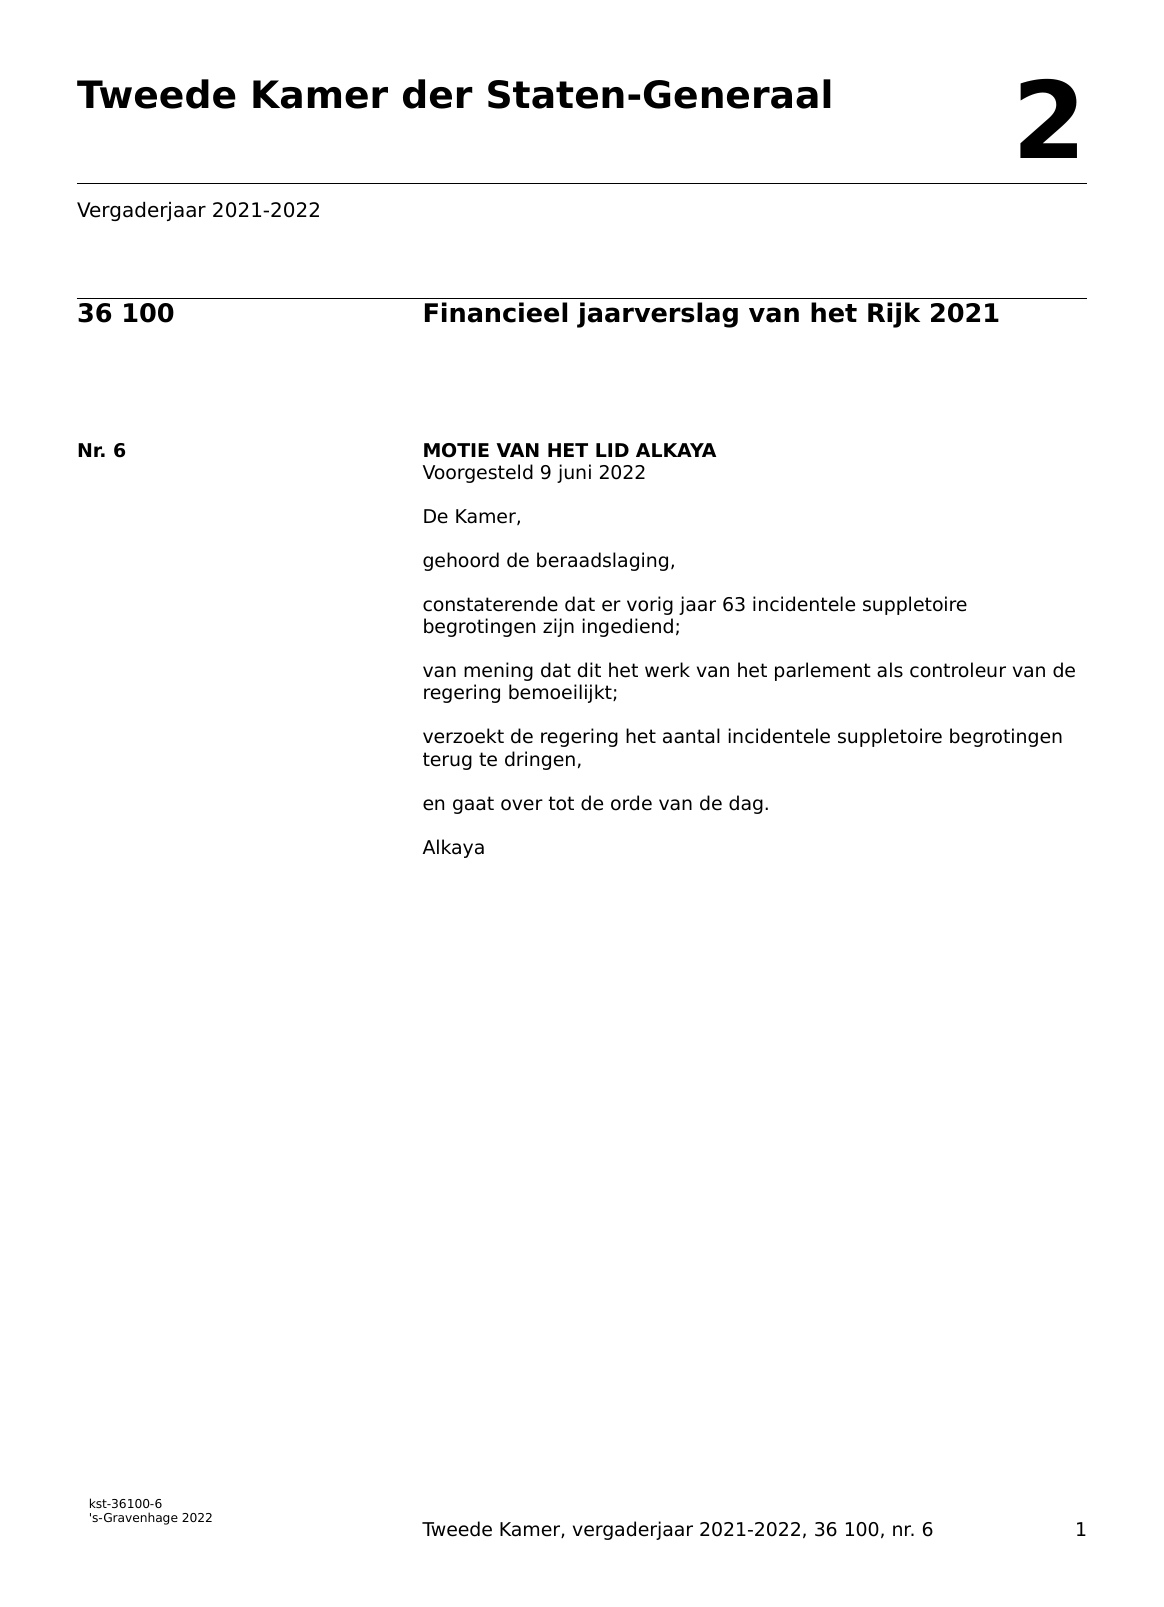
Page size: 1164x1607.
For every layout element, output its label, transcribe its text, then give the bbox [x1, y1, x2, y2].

text en gaat over tot de orde van de dag. [422, 793, 1087, 814]
table_cell Vergaderjaar 2021-2022 [77, 184, 1087, 298]
text kst-36100-6 [88, 1497, 323, 1511]
text Alkaya [422, 837, 1087, 859]
text Voorgesteld 9 juni 2022 [422, 462, 1087, 484]
text De Kamer, [422, 506, 1087, 528]
subtitle 36 100 Financieel jaarverslag van het Rijk 2021 [77, 299, 1087, 329]
text van mening dat dit het werk van het parlement als controleur van de regering bemoeilijkt; [422, 660, 1087, 704]
subtitle Nr. 6 MOTIE VAN HET LID ALKAYA [77, 440, 1087, 462]
table_header 2 [886, 59, 1087, 183]
text constaterende dat er vorig jaar 63 incidentele suppletoire begrotingen zijn ingediend; [422, 594, 1087, 638]
text 's-Gravenhage 2022 [88, 1511, 323, 1525]
text verzoekt de regering het aantal incidentele suppletoire begrotingen terug te dringen, [422, 726, 1087, 770]
table_header Tweede Kamer der Staten-Generaal [77, 59, 886, 183]
text gehoord de beraadslaging, [422, 550, 1087, 572]
